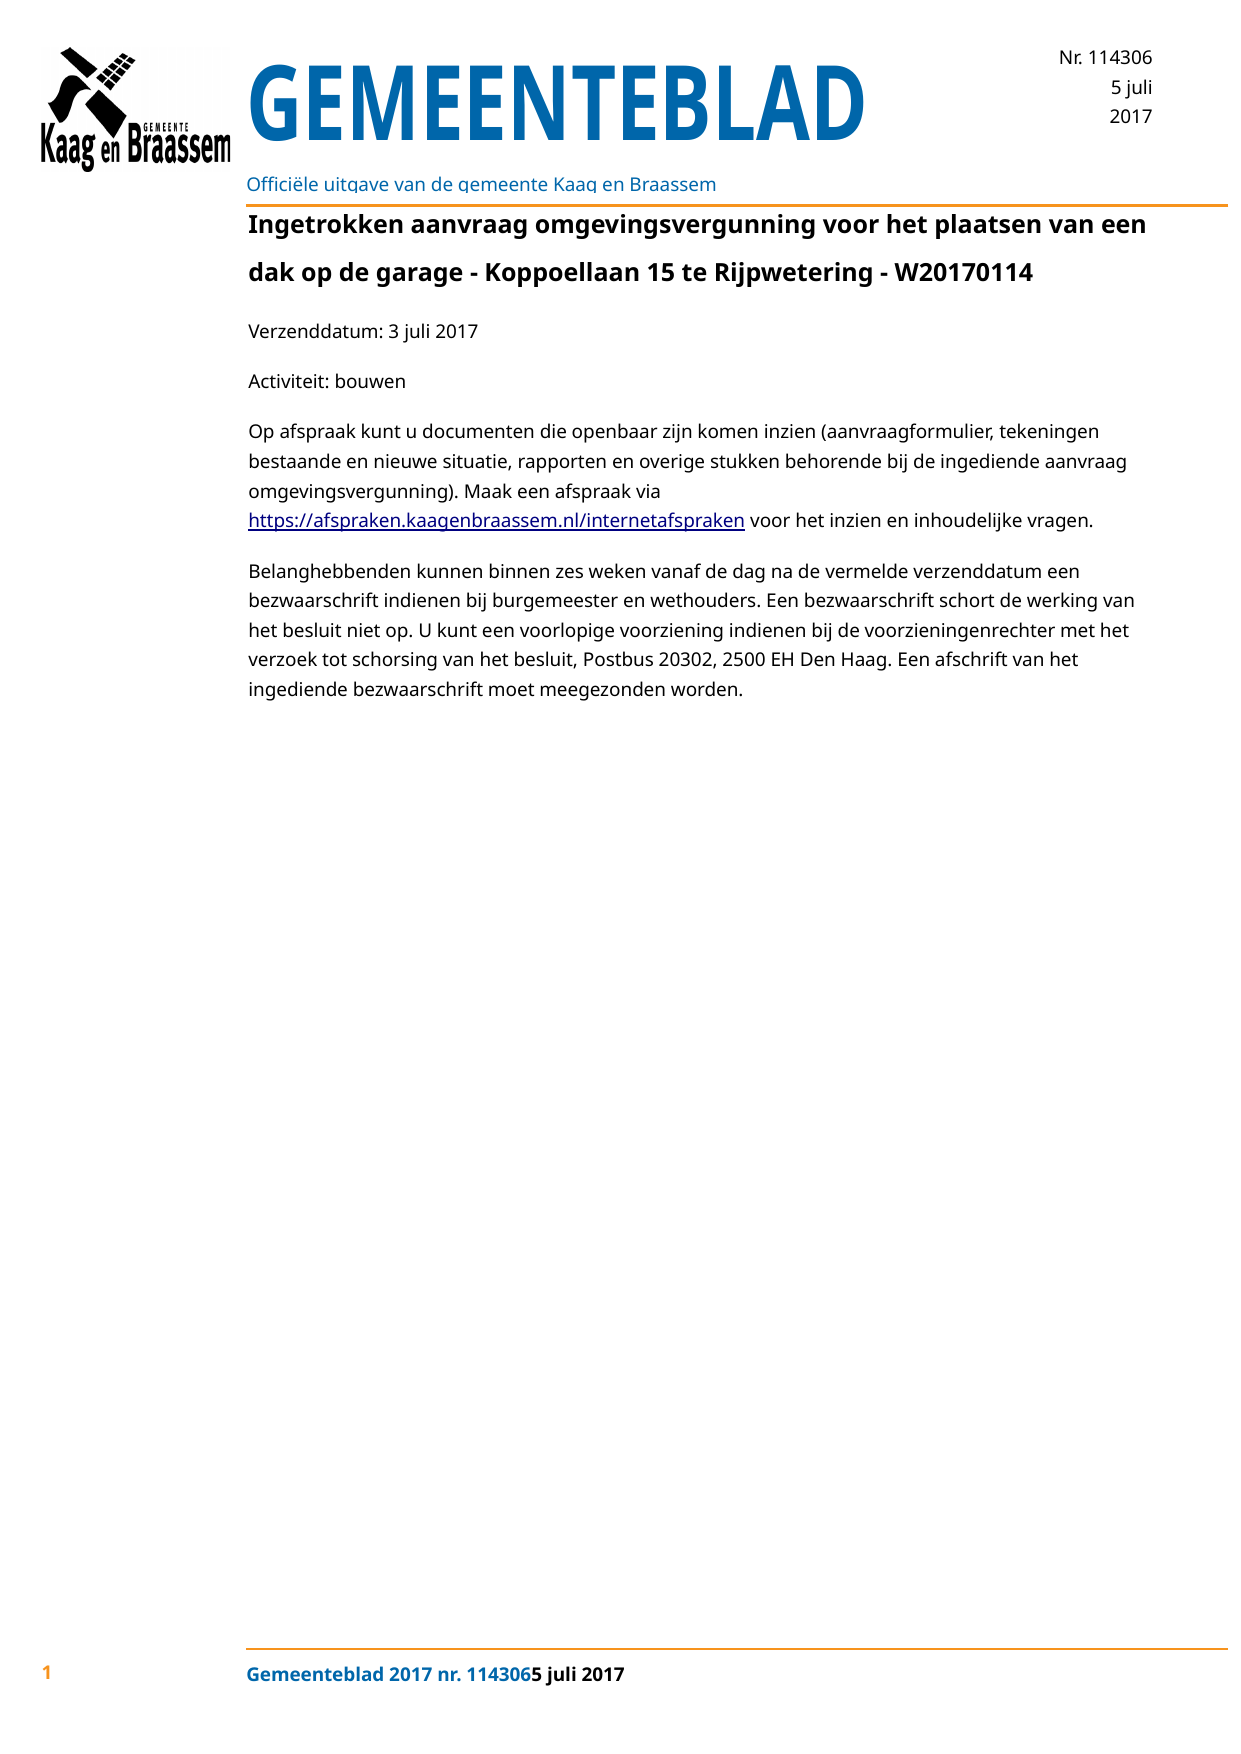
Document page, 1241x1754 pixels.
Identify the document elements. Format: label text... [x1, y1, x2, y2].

text Verzenddatum: 3 juli 2017 [248, 318, 1152, 344]
picture [41, 47, 231, 172]
text Ingetrokken aanvraag omgevingsvergunning voor het plaatsen van een dak op de garage - Koppoellaan 15 te Rijpwetering - W20170114 [248, 207, 1152, 288]
text Op afspraak kunt u documenten die openbaar zijn komen inzien (aanvraagformulier, tekeningen bestaande en nieuwe situatie, rapporten en overige stukken behorende bij de ingediende aanvraag omgevingsvergunning). Maak een afspraak via https://afspraken.kaagenbraassem.nl/internetafspraken voor het inzien en inhoudelijke vragen. [248, 419, 1152, 533]
text Belanghebbenden kunnen binnen zes weken vanaf de dag na de vermelde verzenddatum een bezwaarschrift indienen bij burgemeester en wethouders. Een bezwaarschrift schort de werking van het besluit niet op. U kunt een voorlopige voorziening indienen bij de voorzieningenrechter met het verzoek tot schorsing van het besluit, Postbus 20302, 2500 EH Den Haag. Een afschrift van het ingediende bezwaarschrift moet meegezonden worden. [248, 558, 1152, 702]
text Activiteit: bouwen [248, 368, 1152, 394]
